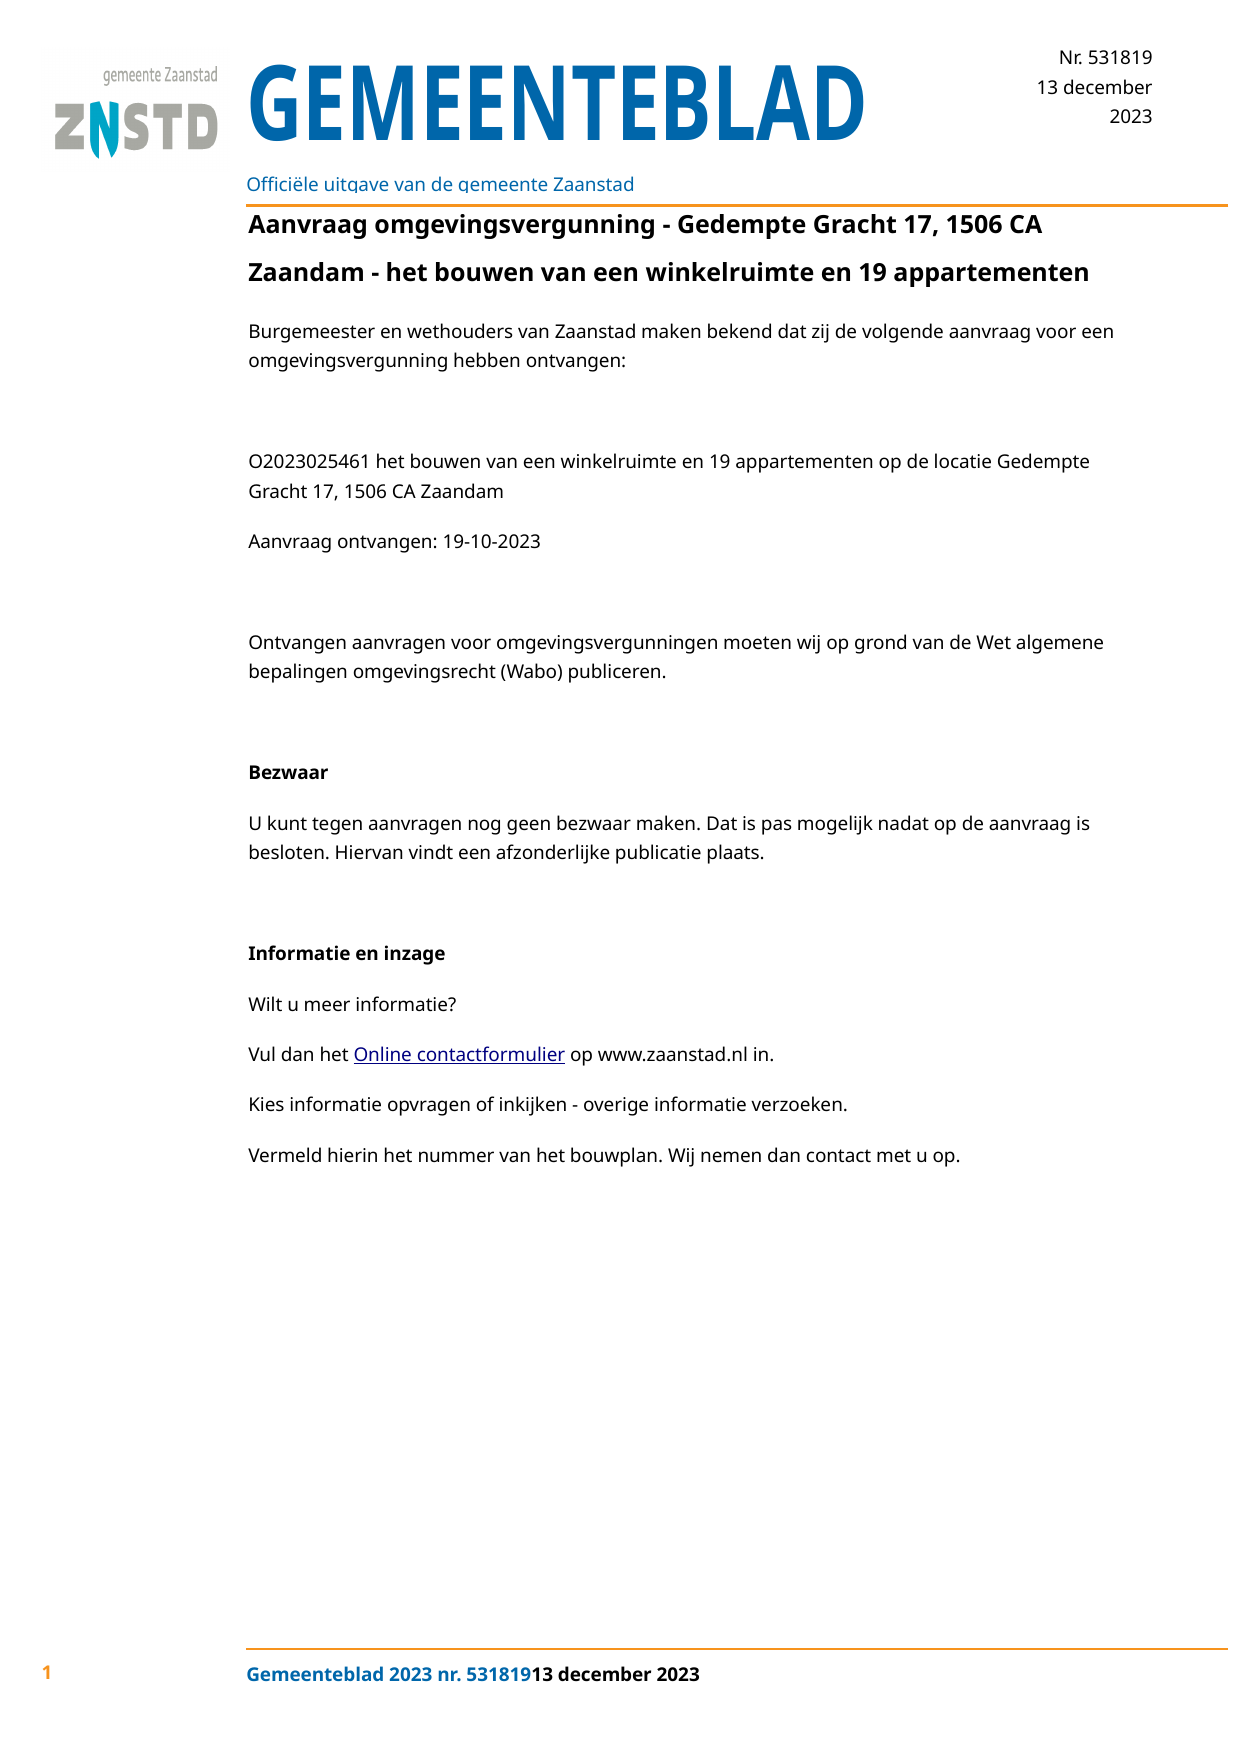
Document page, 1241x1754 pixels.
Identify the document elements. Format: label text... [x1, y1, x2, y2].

text Burgemeester en wethouders van Zaanstad maken bekend dat zij de volgende aanvraag voor een omgevingsvergunning hebben ontvangen: [248, 318, 1152, 373]
text Vermeld hierin het nummer van het bouwplan. Wij nemen dan contact met u op. [248, 1142, 1152, 1168]
text Ontvangen aanvragen voor omgevingsvergunningen moeten wij op grond van de Wet algemene bepalingen omgevingsrecht (Wabo) publiceren. [248, 629, 1152, 684]
text O2023025461 het bouwen van een winkelruimte en 19 appartementen op de locatie Gedempte Gracht 17, 1506 CA Zaandam [248, 448, 1152, 504]
text Aanvraag ontvangen: 19-10-2023 [248, 528, 1152, 554]
picture [41, 47, 231, 172]
text Aanvraag omgevingsvergunning - Gedempte Gracht 17, 1506 CA Zaandam - het bouwen van een winkelruimte en 19 appartementen [248, 207, 1152, 288]
text Informatie en inzage [248, 940, 1152, 966]
text U kunt tegen aanvragen nog geen bezwaar maken. Dat is pas mogelijk nadat op de aanvraag is besloten. Hiervan vindt een afzonderlijke publicatie plaats. [248, 810, 1152, 865]
text Vul dan het Online contactformulier op www.zaanstad.nl in. [248, 1041, 1152, 1067]
text Bezwaar [248, 759, 1152, 785]
text Wilt u meer informatie? [248, 991, 1152, 1017]
text Kies informatie opvragen of inkijken - overige informatie verzoeken. [248, 1092, 1152, 1117]
